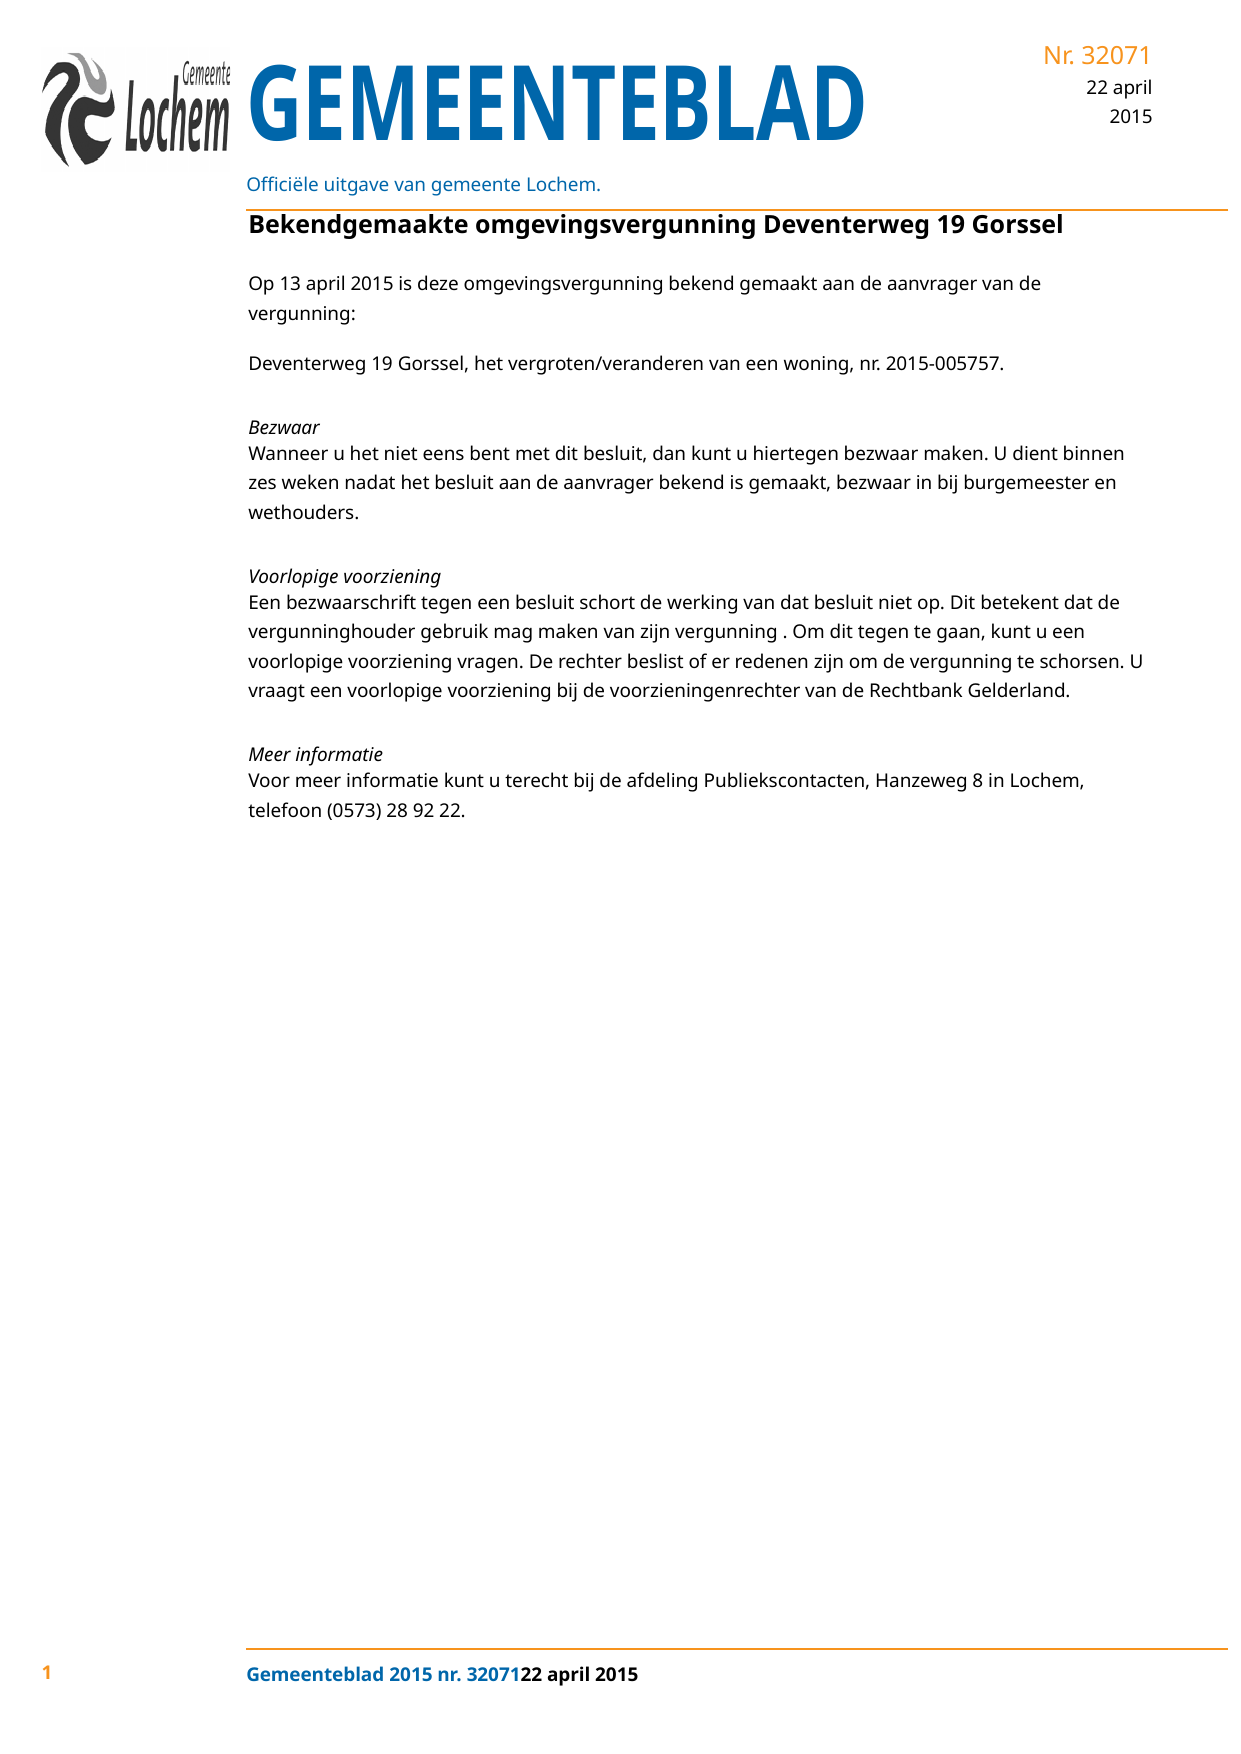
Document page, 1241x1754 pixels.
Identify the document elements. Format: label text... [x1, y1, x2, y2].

text Een bezwaarschrift tegen een besluit schort de werking van dat besluit niet op. Dit betekent dat de vergunninghouder gebruik mag maken van zijn vergunning . Om dit tegen te gaan, kunt u een voorlopige voorziening vragen. De rechter beslist of er redenen zijn om de vergunning te schorsen. U vraagt een voorlopige voorziening bij de voorzieningenrechter van de Rechtbank Gelderland. [248, 589, 1152, 703]
text Bekendgemaakte omgevingsvergunning Deventerweg 19 Gorssel [248, 211, 1152, 241]
text Voor meer informatie kunt u terecht bij de afdeling Publiekscontacten, Hanzeweg 8 in Lochem, telefoon (0573) 28 92 22. [248, 767, 1152, 823]
text Deventerweg 19 Gorssel, het vergroten/veranderen van een woning, nr. 2015-005757. [248, 350, 1152, 376]
text Meer informatie [248, 742, 1152, 767]
picture [41, 47, 231, 172]
text Voorlopige voorziening [248, 563, 1152, 589]
text Bezwaar [248, 414, 1152, 440]
text Op 13 april 2015 is deze omgevingsvergunning bekend gemaakt aan de aanvrager van de vergunning: [248, 270, 1152, 326]
text Wanneer u het niet eens bent met dit besluit, dan kunt u hiertegen bezwaar maken. U dient binnen zes weken nadat het besluit aan de aanvrager bekend is gemaakt, bezwaar in bij burgemeester en wethouders. [248, 440, 1152, 525]
